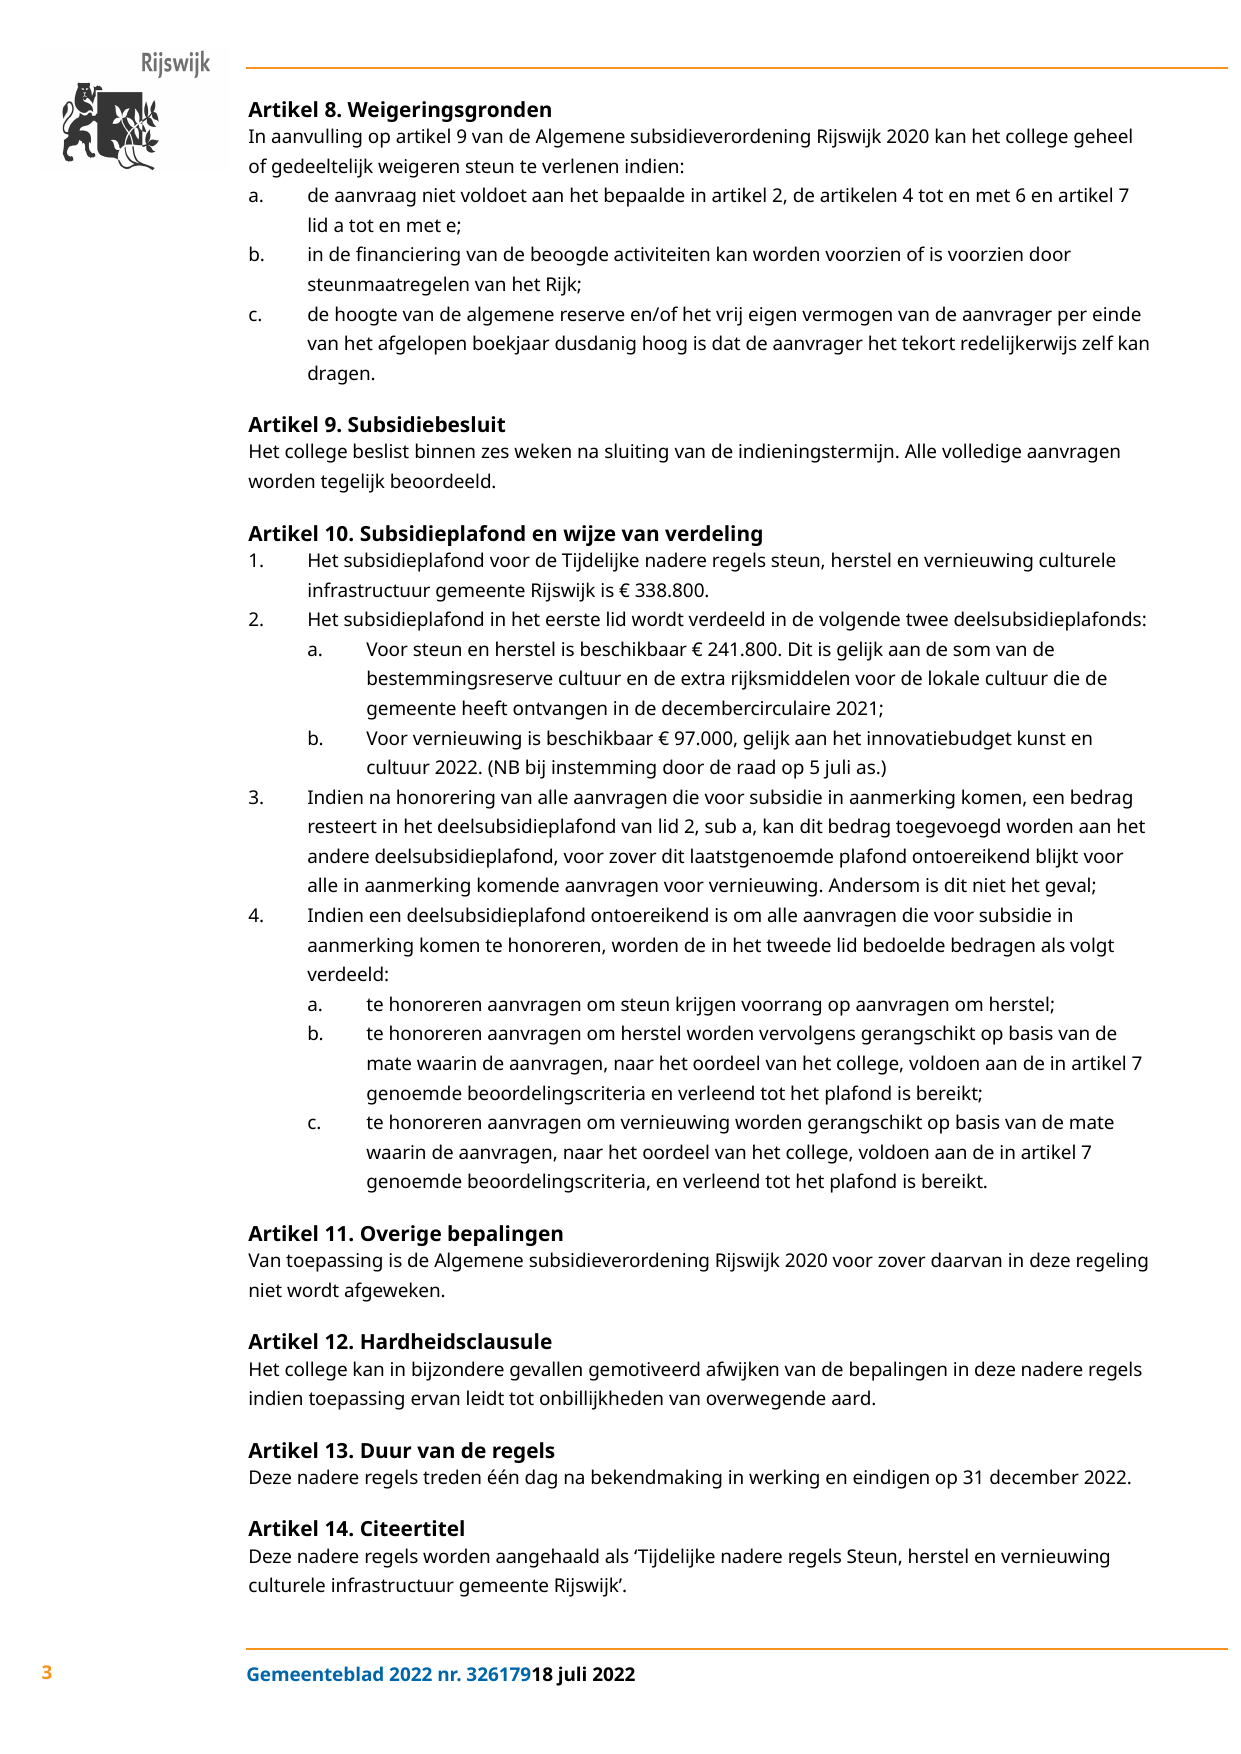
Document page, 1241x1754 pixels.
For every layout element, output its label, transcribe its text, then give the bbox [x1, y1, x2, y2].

list Voor vernieuwing is beschikbaar € 97.000, gelijk aan het innovatiebudget kunst en cultuur 2022. (NB bij instemming door de raad op 5 juli as.) [307, 725, 1152, 780]
list te honoreren aanvragen om herstel worden vervolgens gerangschikt op basis van de mate waarin de aanvragen, naar het oordeel van het college, voldoen aan de in artikel 7 genoemde beoordelingscriteria en verleend tot het plafond is bereikt; [307, 1021, 1152, 1105]
text Deze nadere regels treden één dag na bekendmaking in werking en eindigen op 31 december 2022. [248, 1464, 1152, 1490]
text Artikel 8. Weigeringsgronden [248, 95, 1152, 123]
list te honoreren aanvragen om steun krijgen voorrang op aanvragen om herstel; [307, 991, 1152, 1017]
text Artikel 14. Citeertitel [248, 1514, 1152, 1543]
picture [41, 47, 231, 172]
list in de financiering van de beoogde activiteiten kan worden voorzien of is voorzien door steunmaatregelen van het Rijk; [248, 242, 1152, 297]
list de hoogte van de algemene reserve en/of het vrij eigen vermogen van de aanvrager per einde van het afgelopen boekjaar dusdanig hoog is dat de aanvrager het tekort redelijkerwijs zelf kan dragen. [248, 301, 1152, 386]
text Artikel 10. Subsidieplafond en wijze van verdeling [248, 519, 1152, 547]
list Het subsidieplafond in het eerste lid wordt verdeeld in de volgende twee deelsubsidieplafonds: [248, 606, 1152, 632]
text Artikel 12. Hardheidsclausule [248, 1327, 1152, 1356]
list Indien na honorering van alle aanvragen die voor subsidie in aanmerking komen, een bedrag resteert in het deelsubsidieplafond van lid 2, sub a, kan dit bedrag toegevoegd worden aan het andere deelsubsidieplafond, voor zover dit laatstgenoemde plafond ontoereikend blijkt voor alle in aanmerking komende aanvragen voor vernieuwing. Andersom is dit niet het geval; [248, 784, 1152, 898]
list Voor steun en herstel is beschikbaar € 241.800. Dit is gelijk aan de som van de bestemmingsreserve cultuur en de extra rijksmiddelen voor de lokale cultuur die de gemeente heeft ontvangen in de decembercirculaire 2021; [307, 636, 1152, 721]
text Artikel 11. Overige bepalingen [248, 1219, 1152, 1247]
text Artikel 13. Duur van de regels [248, 1436, 1152, 1464]
text Van toepassing is de Algemene subsidieverordening Rijswijk 2020 voor zover daarvan in deze regeling niet wordt afgeweken. [248, 1247, 1152, 1303]
list Het subsidieplafond voor de Tijdelijke nadere regels steun, herstel en vernieuwing culturele infrastructuur gemeente Rijswijk is € 338.800. [248, 547, 1152, 602]
text Deze nadere regels worden aangehaald als ‘Tijdelijke nadere regels Steun, herstel en vernieuwing culturele infrastructuur gemeente Rijswijk’. [248, 1543, 1152, 1598]
list de aanvraag niet voldoet aan het bepaalde in artikel 2, de artikelen 4 tot en met 6 en artikel 7 lid a tot en met e; [248, 182, 1152, 238]
list te honoreren aanvragen om vernieuwing worden gerangschikt op basis van de mate waarin de aanvragen, naar het oordeel van het college, voldoen aan de in artikel 7 genoemde beoordelingscriteria, en verleend tot het plafond is bereikt. [307, 1109, 1152, 1194]
text Het college kan in bijzondere gevallen gemotiveerd afwijken van de bepalingen in deze nadere regels indien toepassing ervan leidt tot onbillijkheden van overwegende aard. [248, 1356, 1152, 1411]
text Artikel 9. Subsidiebesluit [248, 410, 1152, 439]
text In aanvulling op artikel 9 van de Algemene subsidieverordening Rijswijk 2020 kan het college geheel of gedeeltelijk weigeren steun te verlenen indien: [248, 123, 1152, 178]
list Indien een deelsubsidieplafond ontoereikend is om alle aanvragen die voor subsidie in aanmerking komen te honoreren, worden de in het tweede lid bedoelde bedragen als volgt verdeeld: [248, 902, 1152, 987]
text Het college beslist binnen zes weken na sluiting van de indieningstermijn. Alle volledige aanvragen worden tegelijk beoordeeld. [248, 439, 1152, 494]
